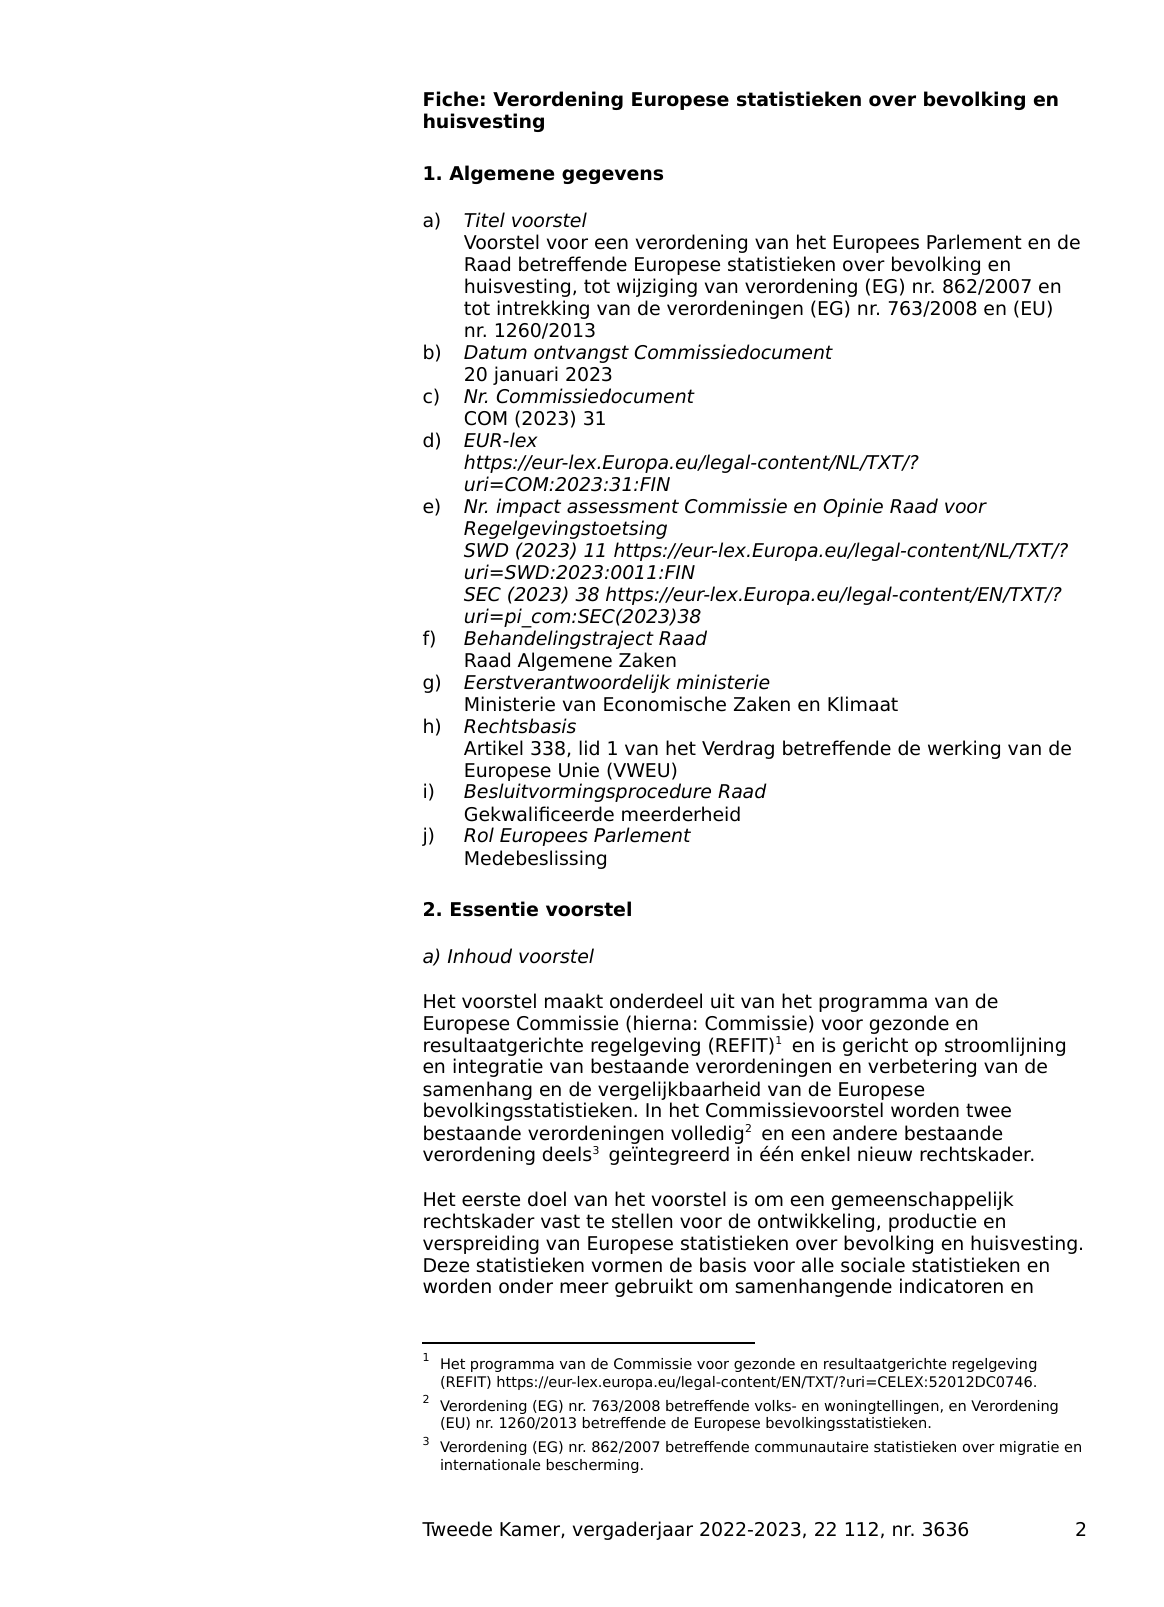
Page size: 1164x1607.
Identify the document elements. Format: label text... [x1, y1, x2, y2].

text j) Rol Europees Parlement [422, 825, 1087, 847]
text SEC (2023) 38 https://eur-lex.Europa.eu/legal-content/EN/TXT/?uri=pi_com:SEC(2023)38 [464, 584, 1087, 628]
text i) Besluitvormingsprocedure Raad [422, 781, 1087, 803]
subtitle 2. Essentie voorstel [422, 899, 1087, 921]
text Het eerste doel van het voorstel is om een gemeenschappelijk rechtskader vast te stellen voor de ontwikkeling, productie en verspreiding van Europese statistieken over bevolking en huisvesting. Deze statistieken vormen de basis voor alle sociale statistieken en worden onder meer gebruikt om samenhangende indicatoren en [422, 1188, 1087, 1298]
text 20 januari 2023 [464, 364, 1087, 386]
text Artikel 338, lid 1 van het Verdrag betreffende de werking van de Europese Unie (VWEU) [464, 737, 1087, 781]
subtitle Fiche: Verordening Europese statistieken over bevolking en huisvesting [422, 89, 1087, 133]
text Gekwalificeerde meerderheid [464, 803, 1087, 825]
text Ministerie van Economische Zaken en Klimaat [464, 693, 1087, 716]
text a) Titel voorstel [422, 210, 1087, 232]
text Medebeslissing [464, 847, 1087, 869]
subtitle 1. Algemene gegevens [422, 163, 1087, 185]
text g) Eerstverantwoordelijk ministerie [422, 672, 1087, 693]
subtitle a) Inhoud voorstel [422, 946, 1087, 968]
text Verordening (EG) nr. 862/2007 betreffende communautaire statistieken over migratie en internationale bescherming. [422, 1435, 1087, 1474]
text b) Datum ontvangst Commissiedocument [422, 342, 1087, 364]
text https://eur-lex.Europa.eu/legal-content/NL/TXT/?uri=COM:2023:31:FIN [464, 452, 1087, 496]
text Het voorstel maakt onderdeel uit van het programma van de Europese Commissie (hierna: Commissie) voor gezonde en resultaatgerichte regelgeving (REFIT) en is gericht op stroomlijning en integratie van bestaande verordeningen en verbetering van de samenhang en de vergelijkbaarheid van de Europese bevolkingsstatistieken. In het Commissievoorstel worden twee bestaande verordeningen volledig en een andere bestaande verordening deels geïntegreerd in één enkel nieuw rechtskader. [422, 991, 1087, 1166]
text d) EUR-lex [422, 430, 1087, 452]
text Verordening (EG) nr. 763/2008 betreffende volks- en woningtellingen, en Verordening (EU) nr. 1260/2013 betreffende de Europese bevolkingsstatistieken. [422, 1393, 1087, 1432]
text Raad Algemene Zaken [464, 649, 1087, 672]
text f) Behandelingstraject Raad [422, 628, 1087, 649]
text h) Rechtsbasis [422, 716, 1087, 737]
text Voorstel voor een verordening van het Europees Parlement en de Raad betreffende Europese statistieken over bevolking en huisvesting, tot wijziging van verordening (EG) nr. 862/2007 en tot intrekking van de verordeningen (EG) nr. 763/2008 en (EU) nr. 1260/2013 [464, 232, 1087, 342]
text c) Nr. Commissiedocument [422, 386, 1087, 408]
text COM (2023) 31 [464, 408, 1087, 430]
text e) Nr. impact assessment Commissie en Opinie Raad voor Regelgevingstoetsing [422, 496, 1087, 540]
text Het programma van de Commissie voor gezonde en resultaatgerichte regelgeving (REFIT) https://eur-lex.europa.eu/legal-content/EN/TXT/?uri=CELEX:52012DC0746. [422, 1352, 1087, 1391]
text SWD (2023) 11 https://eur-lex.Europa.eu/legal-content/NL/TXT/?uri=SWD:2023:0011:FIN [464, 540, 1087, 584]
